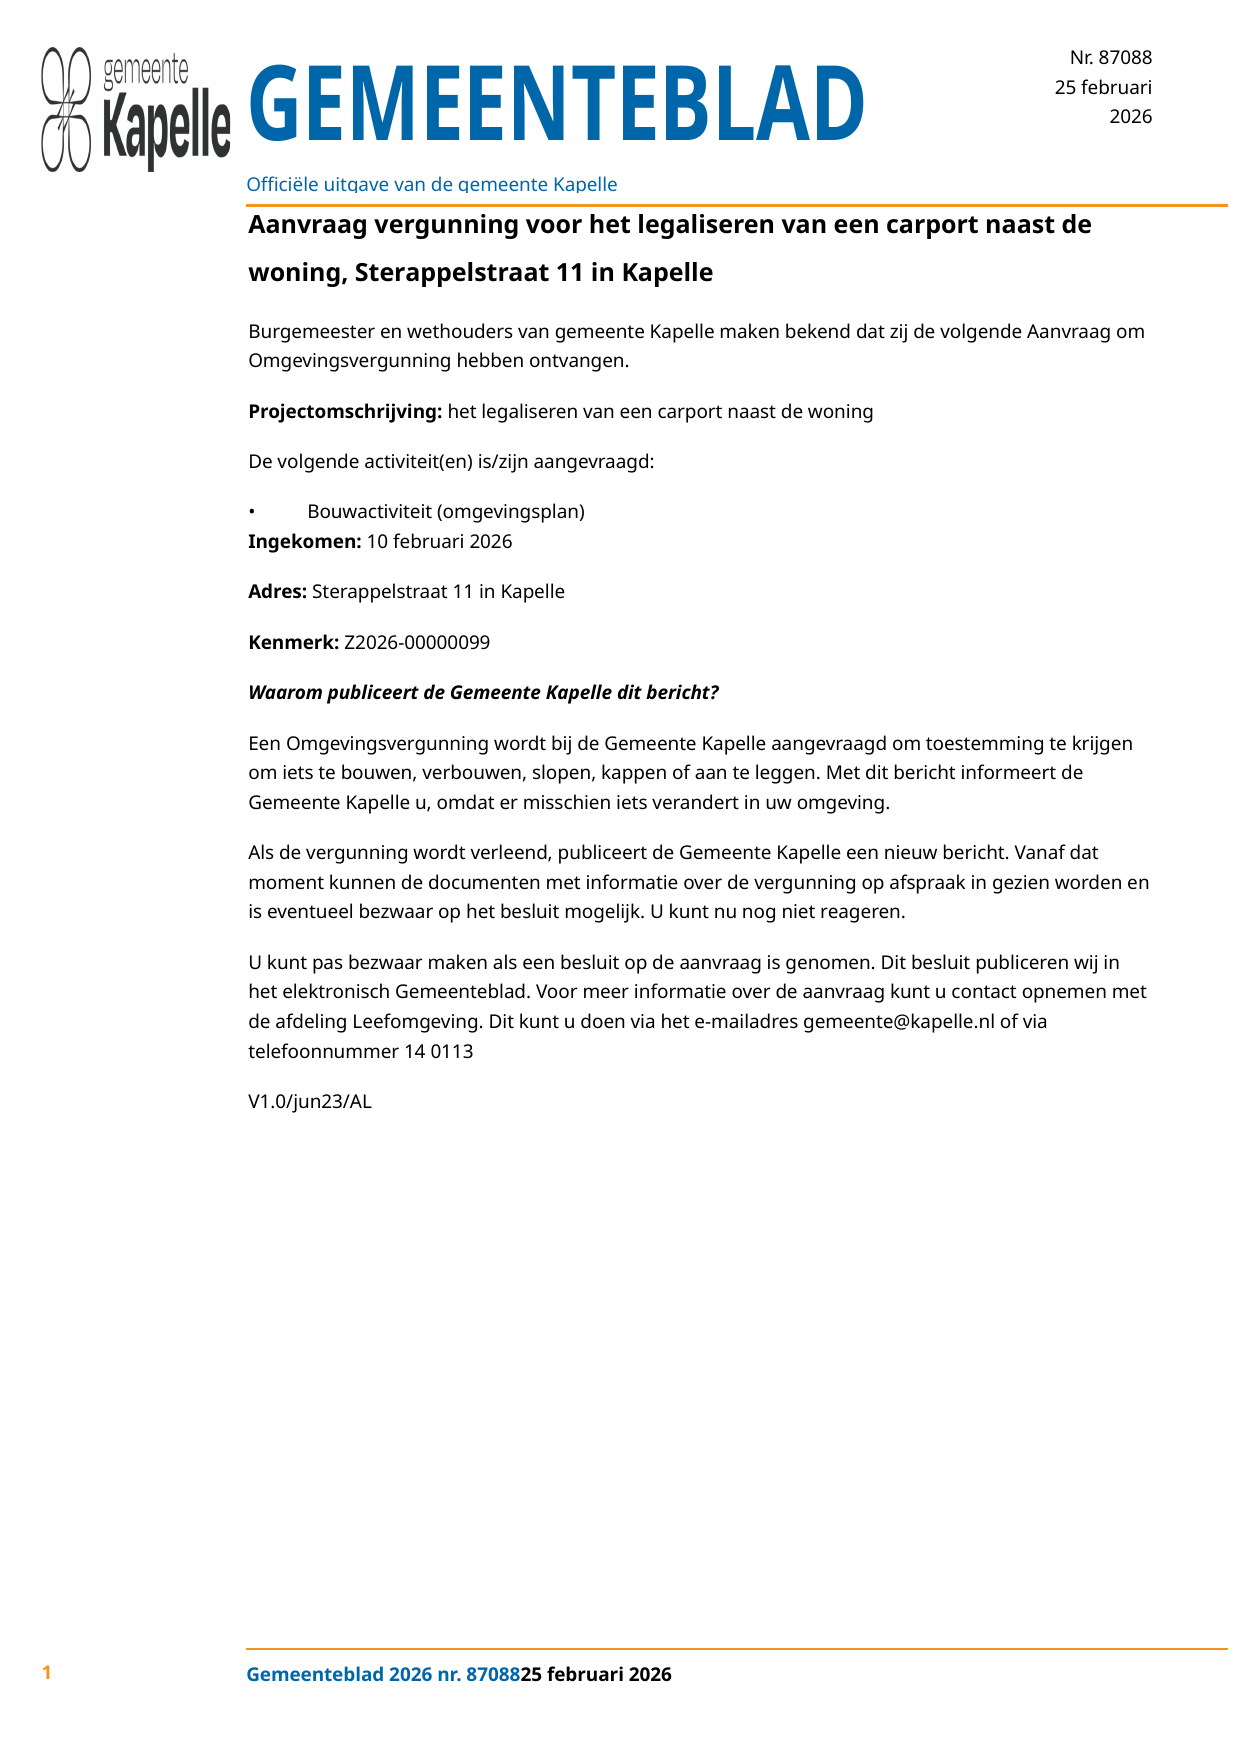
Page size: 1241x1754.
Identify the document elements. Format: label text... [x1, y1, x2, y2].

list Bouwactiviteit (omgevingsplan) [248, 499, 1152, 524]
text U kunt pas bezwaar maken als een besluit op de aanvraag is genomen. Dit besluit publiceren wij in het elektronisch Gemeenteblad. Voor meer informatie over de aanvraag kunt u contact opnemen met de afdeling Leefomgeving. Dit kunt u doen via het e-mailadres gemeente@kapelle.nl of via telefoonnummer 14 0113 [248, 949, 1152, 1064]
text V1.0/jun23/AL [248, 1088, 1152, 1114]
text Als de vergunning wordt verleend, publiceert de Gemeente Kapelle een nieuw bericht. Vanaf dat moment kunnen de documenten met informatie over de vergunning op afspraak in gezien worden en is eventueel bezwaar op het besluit mogelijk. U kunt nu nog niet reageren. [248, 839, 1152, 924]
text Ingekomen: 10 februari 2026 [248, 528, 1152, 554]
text De volgende activiteit(en) is/zijn aangevraagd: [248, 448, 1152, 474]
text Projectomschrijving: het legaliseren van een carport naast de woning [248, 398, 1152, 424]
text Adres: Sterappelstraat 11 in Kapelle [248, 579, 1152, 604]
text Aanvraag vergunning voor het legaliseren van een carport naast de woning, Sterappelstraat 11 in Kapelle [248, 207, 1152, 288]
text Burgemeester en wethouders van gemeente Kapelle maken bekend dat zij de volgende Aanvraag om Omgevingsvergunning hebben ontvangen. [248, 318, 1152, 373]
text Kenmerk: Z2026-00000099 [248, 629, 1152, 655]
text Waarom publiceert de Gemeente Kapelle dit bericht? [248, 679, 1152, 705]
text Een Omgevingsvergunning wordt bij de Gemeente Kapelle aangevraagd om toestemming te krijgen om iets te bouwen, verbouwen, slopen, kappen of aan te leggen. Met dit bericht informeert de Gemeente Kapelle u, omdat er misschien iets verandert in uw omgeving. [248, 730, 1152, 815]
picture [41, 47, 231, 172]
